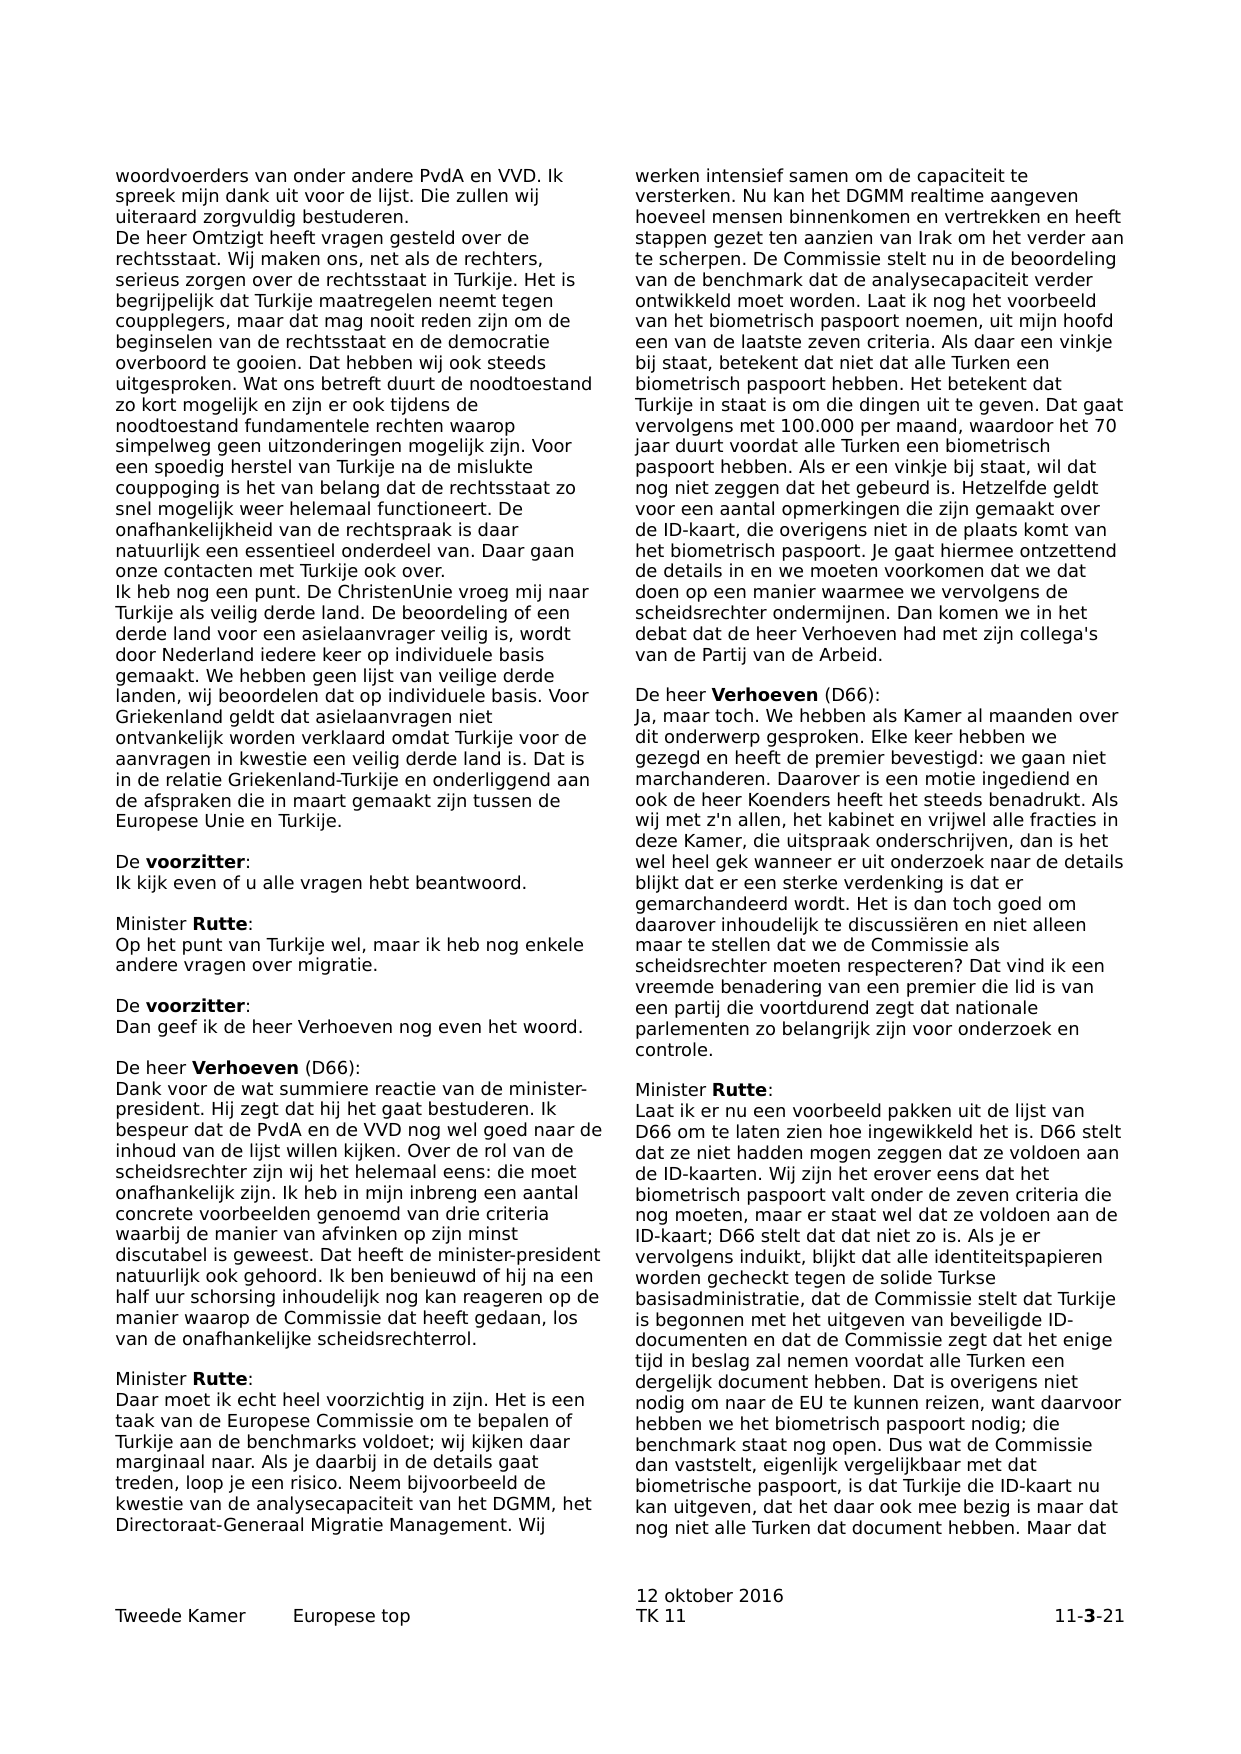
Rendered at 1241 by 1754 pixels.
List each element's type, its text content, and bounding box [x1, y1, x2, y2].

text Ja, maar toch. We hebben als Kamer al maanden over dit onderwerp gesproken. Elke keer hebben we gezegd en heeft de premier bevestigd: we gaan niet marchanderen. Daarover is een motie ingediend en ook de heer Koenders heeft het steeds benadrukt. Als wij met z'n allen, het kabinet en vrijwel alle fracties in deze Kamer, die uitspraak onderschrijven, dan is het wel heel gek wanneer er uit onderzoek naar de details blijkt dat er een sterke verdenking is dat er gemarchandeerd wordt. Het is dan toch goed om daarover inhoudelijk te discussiëren en niet alleen maar te stellen dat we de Commissie als scheidsrechter moeten respecteren? Dat vind ik een vreemde benadering van een premier die lid is van een partij die voortdurend zegt dat nationale parlementen zo belangrijk zijn voor onderzoek en controle. [635, 706, 1125, 1060]
text Minister Rutte: [635, 1080, 1125, 1101]
text De heer Verhoeven (D66): [115, 1057, 605, 1078]
text De voorzitter: [115, 852, 605, 873]
text Op het punt van Turkije wel, maar ik heb nog enkele andere vragen over migratie. [115, 934, 605, 976]
text Daar moet ik echt heel voorzichtig in zijn. Het is een taak van de Europese Commissie om te bepalen of Turkije aan de benchmarks voldoet; wij kijken daar marginaal naar. Als je daarbij in de details gaat treden, loop je een risico. Neem bijvoorbeeld de kwestie van de analysecapaciteit van het DGMM, het Directoraat-Generaal Migratie Management. Wij [115, 1390, 605, 1536]
text Ik kijk even of u alle vragen hebt beantwoord. [115, 873, 605, 893]
text werken intensief samen om de capaciteit te versterken. Nu kan het DGMM realtime aangeven hoeveel mensen binnenkomen en vertrekken en heeft stappen gezet ten aanzien van Irak om het verder aan te scherpen. De Commissie stelt nu in de beoordeling van de benchmark dat de analysecapaciteit verder ontwikkeld moet worden. Laat ik nog het voorbeeld van het biometrisch paspoort noemen, uit mijn hoofd een van de laatste zeven criteria. Als daar een vinkje bij staat, betekent dat niet dat alle Turken een biometrisch paspoort hebben. Het betekent dat Turkije in staat is om die dingen uit te geven. Dat gaat vervolgens met 100.000 per maand, waardoor het 70 jaar duurt voordat alle Turken een biometrisch paspoort hebben. Als er een vinkje bij staat, wil dat nog niet zeggen dat het gebeurd is. Hetzelfde geldt voor een aantal opmerkingen die zijn gemaakt over de ID-kaart, die overigens niet in de plaats komt van het biometrisch paspoort. Je gaat hiermee ontzettend de details in en we moeten voorkomen dat we dat doen op een manier waarmee we vervolgens de scheidsrechter ondermijnen. Dan komen we in het debat dat de heer Verhoeven had met zijn collega's van de Partij van de Arbeid. [635, 165, 1125, 665]
text Minister Rutte: [115, 1369, 605, 1390]
text Laat ik er nu een voorbeeld pakken uit de lijst van D66 om te laten zien hoe ingewikkeld het is. D66 stelt dat ze niet hadden mogen zeggen dat ze voldoen aan de ID-kaarten. Wij zijn het erover eens dat het biometrisch paspoort valt onder de zeven criteria die nog moeten, maar er staat wel dat ze voldoen aan de ID-kaart; D66 stelt dat dat niet zo is. Als je er vervolgens induikt, blijkt dat alle identiteitspapieren worden gecheckt tegen de solide Turkse basisadministratie, dat de Commissie stelt dat Turkije is begonnen met het uitgeven van beveiligde ID-documenten en dat de Commissie zegt dat het enige tijd in beslag zal nemen voordat alle Turken een dergelijk document hebben. Dat is overigens niet nodig om naar de EU te kunnen reizen, want daarvoor hebben we het biometrisch paspoort nodig; die benchmark staat nog open. Dus wat de Commissie dan vaststelt, eigenlijk vergelijkbaar met dat biometrische paspoort, is dat Turkije die ID-kaart nu kan uitgeven, dat het daar ook mee bezig is maar dat nog niet alle Turken dat document hebben. Maar dat [635, 1101, 1125, 1538]
text De heer Verhoeven (D66): [635, 685, 1125, 706]
text Minister Rutte: [115, 913, 605, 934]
text Ik heb nog een punt. De ChristenUnie vroeg mij naar Turkije als veilig derde land. De beoordeling of een derde land voor een asielaanvrager veilig is, wordt door Nederland iedere keer op individuele basis gemaakt. We hebben geen lijst van veilige derde landen, wij beoordelen dat op individuele basis. Voor Griekenland geldt dat asielaanvragen niet ontvankelijk worden verklaard omdat Turkije voor de aanvragen in kwestie een veilig derde land is. Dat is in de relatie Griekenland-Turkije en onderliggend aan de afspraken die in maart gemaakt zijn tussen de Europese Unie en Turkije. [115, 582, 605, 832]
text De voorzitter: [115, 996, 605, 1017]
text De heer Omtzigt heeft vragen gesteld over de rechtsstaat. Wij maken ons, net als de rechters, serieus zorgen over de rechtsstaat in Turkije. Het is begrijpelijk dat Turkije maatregelen neemt tegen coupplegers, maar dat mag nooit reden zijn om de beginselen van de rechtsstaat en de democratie overboord te gooien. Dat hebben wij ook steeds uitgesproken. Wat ons betreft duurt de noodtoestand zo kort mogelijk en zijn er ook tijdens de noodtoestand fundamentele rechten waarop simpelweg geen uitzonderingen mogelijk zijn. Voor een spoedig herstel van Turkije na de mislukte couppoging is het van belang dat de rechtsstaat zo snel mogelijk weer helemaal functioneert. De onafhankelijkheid van de rechtspraak is daar natuurlijk een essentieel onderdeel van. Daar gaan onze contacten met Turkije ook over. [115, 228, 605, 582]
text Dan geef ik de heer Verhoeven nog even het woord. [115, 1017, 605, 1037]
text Dank voor de wat summiere reactie van de minister-president. Hij zegt dat hij het gaat bestuderen. Ik bespeur dat de PvdA en de VVD nog wel goed naar de inhoud van de lijst willen kijken. Over de rol van de scheidsrechter zijn wij het helemaal eens: die moet onafhankelijk zijn. Ik heb in mijn inbreng een aantal concrete voorbeelden genoemd van drie criteria waarbij de manier van afvinken op zijn minst discutabel is geweest. Dat heeft de minister-president natuurlijk ook gehoord. Ik ben benieuwd of hij na een half uur schorsing inhoudelijk nog kan reageren op de manier waarop de Commissie dat heeft gedaan, los van de onafhankelijke scheidsrechterrol. [115, 1078, 605, 1349]
text woordvoerders van onder andere PvdA en VVD. Ik spreek mijn dank uit voor de lijst. Die zullen wij uiteraard zorgvuldig bestuderen. [115, 165, 605, 228]
